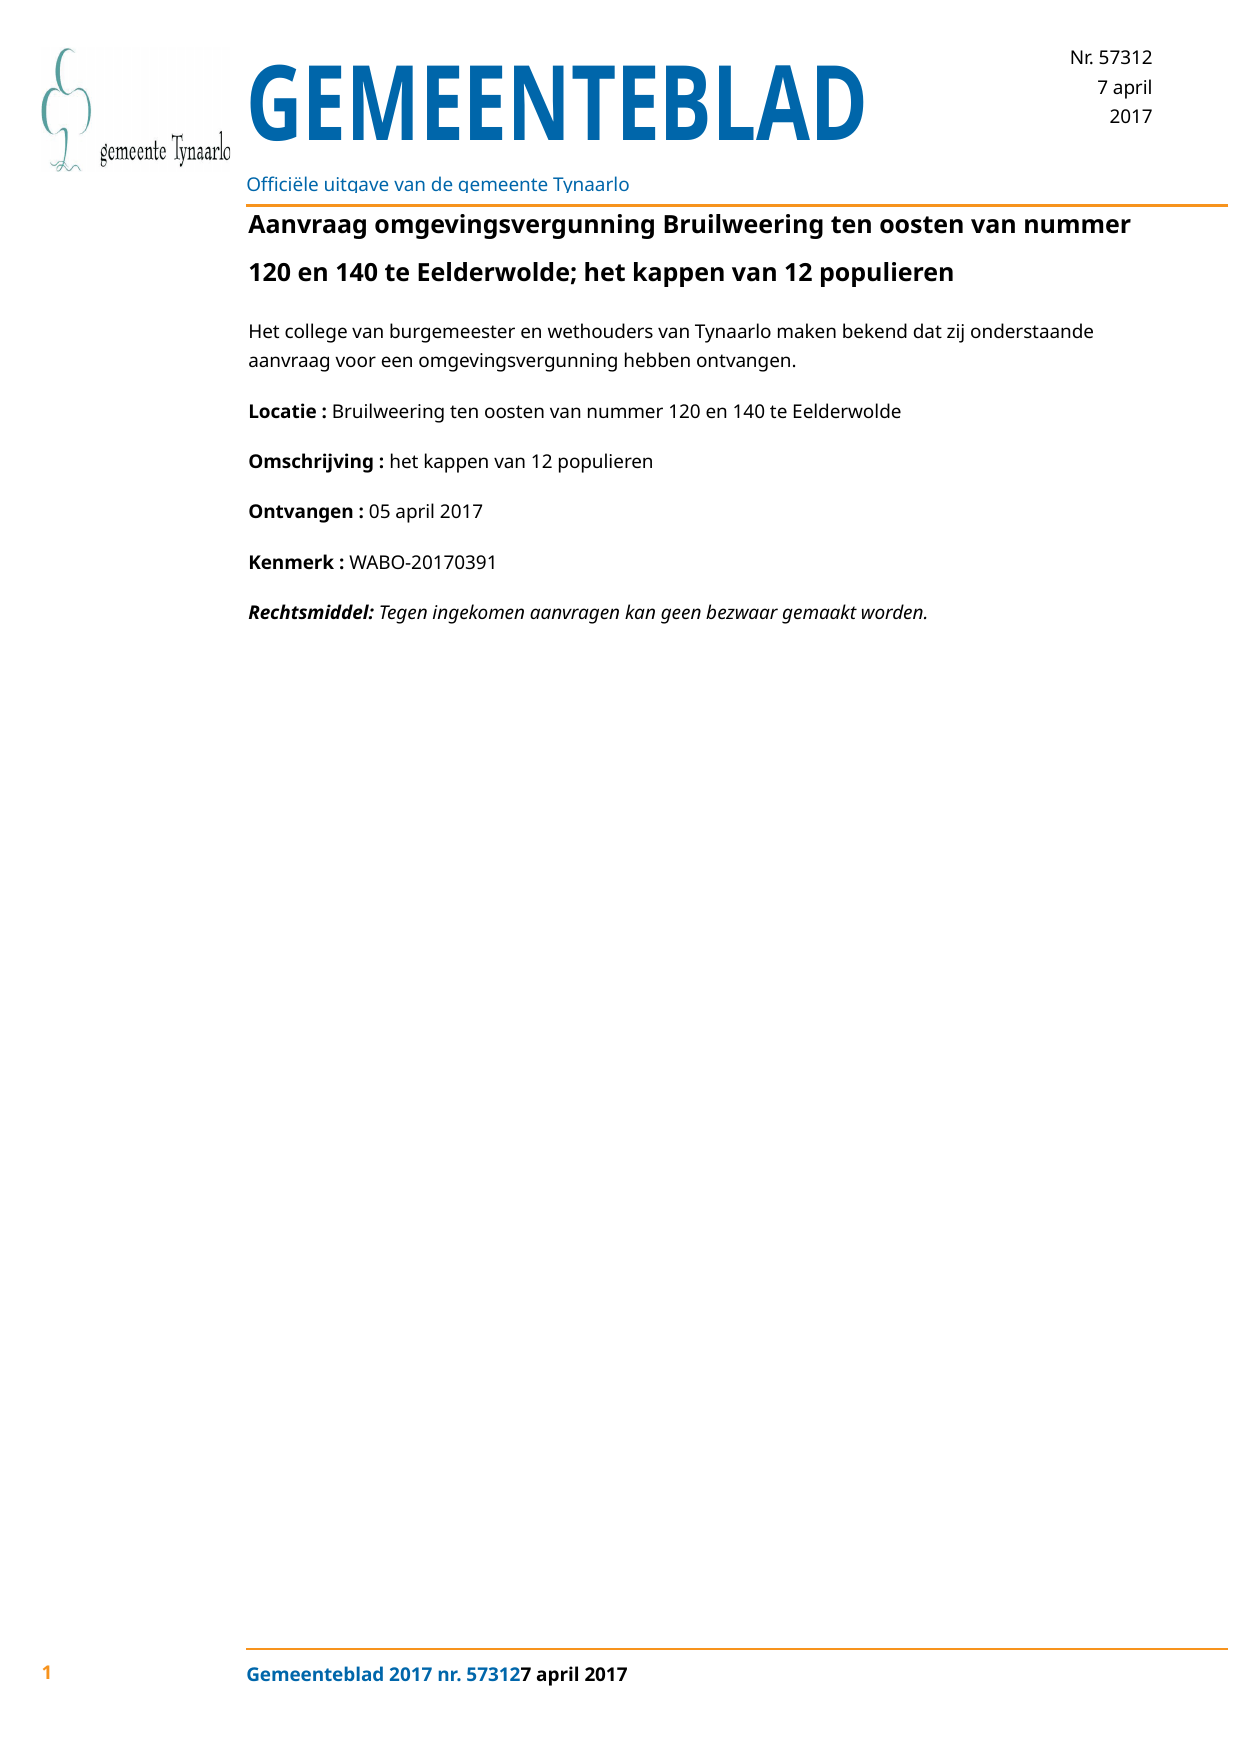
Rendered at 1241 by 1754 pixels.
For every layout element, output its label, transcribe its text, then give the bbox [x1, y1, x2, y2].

text Het college van burgemeester en wethouders van Tynaarlo maken bekend dat zij onderstaande aanvraag voor een omgevingsvergunning hebben ontvangen. [248, 318, 1152, 373]
text Aanvraag omgevingsvergunning Bruilweering ten oosten van nummer 120 en 140 te Eelderwolde; het kappen van 12 populieren [248, 207, 1152, 288]
text Ontvangen : 05 april 2017 [248, 499, 1152, 524]
text Omschrijving : het kappen van 12 populieren [248, 448, 1152, 474]
text Kenmerk : WABO-20170391 [248, 549, 1152, 575]
text Rechtsmiddel: Tegen ingekomen aanvragen kan geen bezwaar gemaakt worden. [248, 599, 1152, 625]
text Locatie : Bruilweering ten oosten van nummer 120 en 140 te Eelderwolde [248, 398, 1152, 424]
picture [41, 47, 231, 172]
